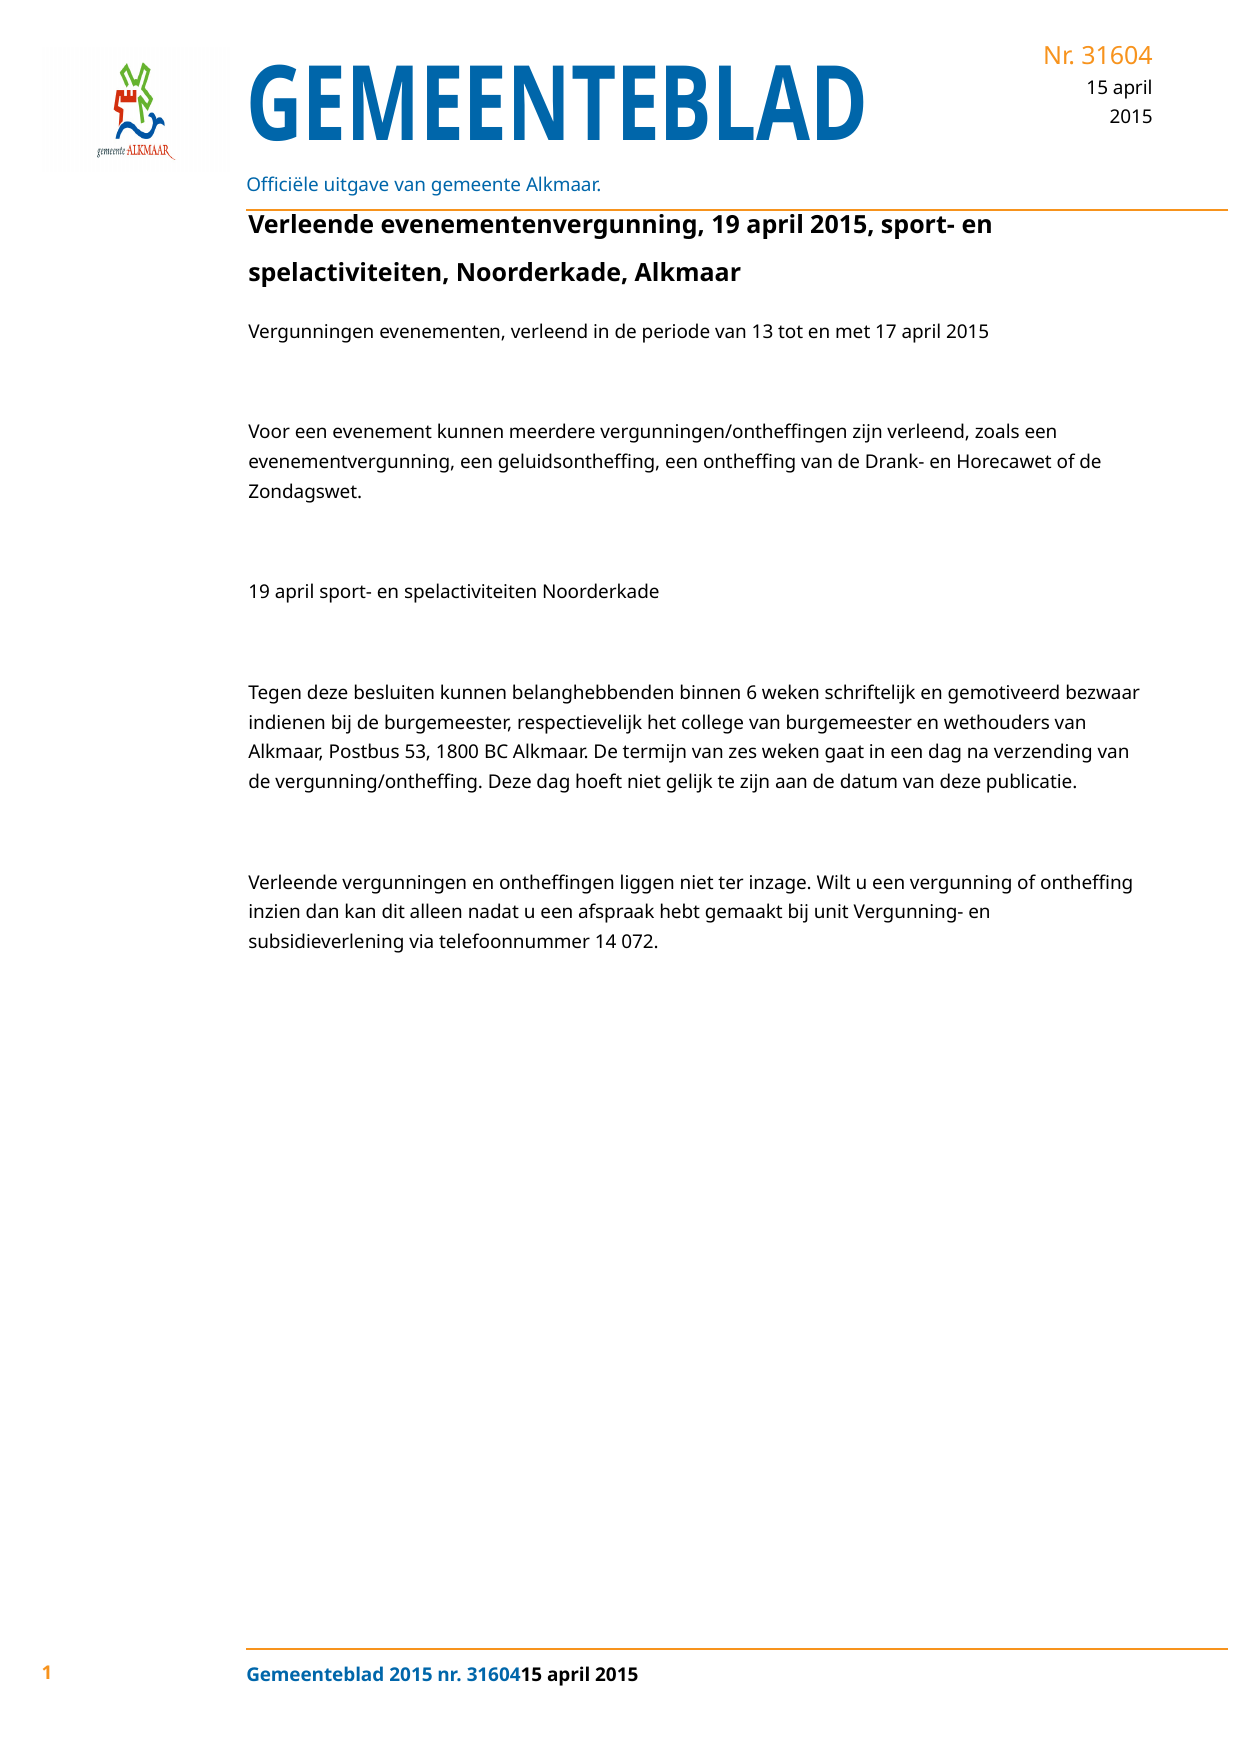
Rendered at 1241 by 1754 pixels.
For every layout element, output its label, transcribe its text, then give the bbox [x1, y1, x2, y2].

picture [41, 47, 231, 172]
text 19 april sport- en spelactiviteiten Noorderkade [248, 579, 1152, 604]
text Tegen deze besluiten kunnen belanghebbenden binnen 6 weken schriftelijk en gemotiveerd bezwaar indienen bij de burgemeester, respectievelijk het college van burgemeester en wethouders van Alkmaar, Postbus 53, 1800 BC Alkmaar. De termijn van zes weken gaat in een dag na verzending van de vergunning/ontheffing. Deze dag hoeft niet gelijk te zijn aan de datum van deze publicatie. [248, 679, 1152, 794]
text Voor een evenement kunnen meerdere vergunningen/ontheffingen zijn verleend, zoals een evenementvergunning, een geluidsontheffing, een ontheffing van de Drank- en Horecawet of de Zondagswet. [248, 419, 1152, 504]
text Vergunningen evenementen, verleend in de periode van 13 tot en met 17 april 2015 [248, 318, 1152, 344]
text Verleende evenementenvergunning, 19 april 2015, sport- en spelactiviteiten, Noorderkade, Alkmaar [248, 211, 1152, 288]
text Verleende vergunningen en ontheffingen liggen niet ter inzage. Wilt u een vergunning of ontheffing inzien dan kan dit alleen nadat u een afspraak hebt gemaakt bij unit Vergunning- en subsidieverlening via telefoonnummer 14 072. [248, 869, 1152, 954]
